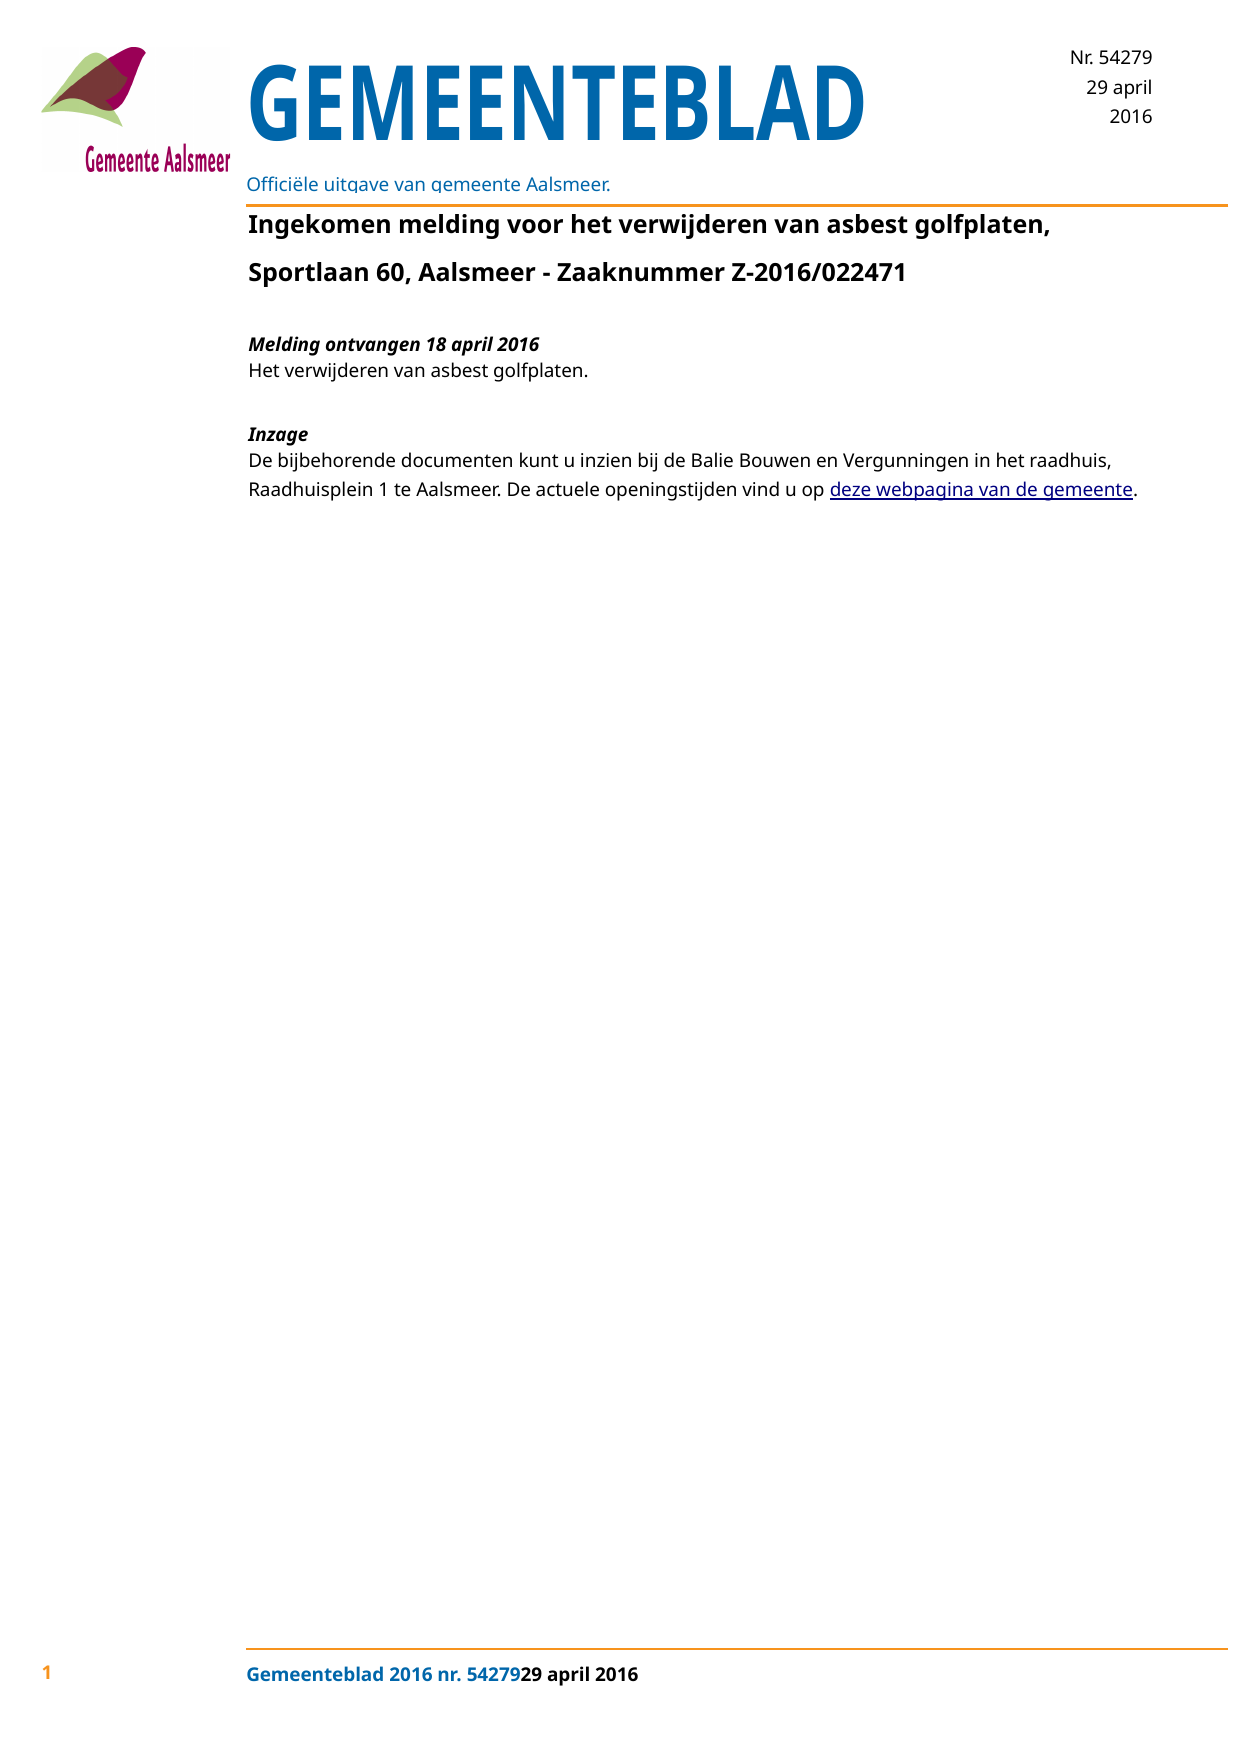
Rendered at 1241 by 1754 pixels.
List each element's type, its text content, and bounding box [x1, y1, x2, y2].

text Ingekomen melding voor het verwijderen van asbest golfplaten, Sportlaan 60, Aalsmeer - Zaaknummer Z-2016/022471 [248, 207, 1152, 288]
text Melding ontvangen 18 april 2016 [248, 331, 1152, 357]
text Het verwijderen van asbest golfplaten. [248, 357, 1152, 383]
picture [41, 47, 231, 172]
text Inzage [248, 421, 1152, 447]
text De bijbehorende documenten kunt u inzien bij de Balie Bouwen en Vergunningen in het raadhuis, Raadhuisplein 1 te Aalsmeer. De actuele openingstijden vind u op deze webpagina van de gemeente. [248, 447, 1152, 502]
